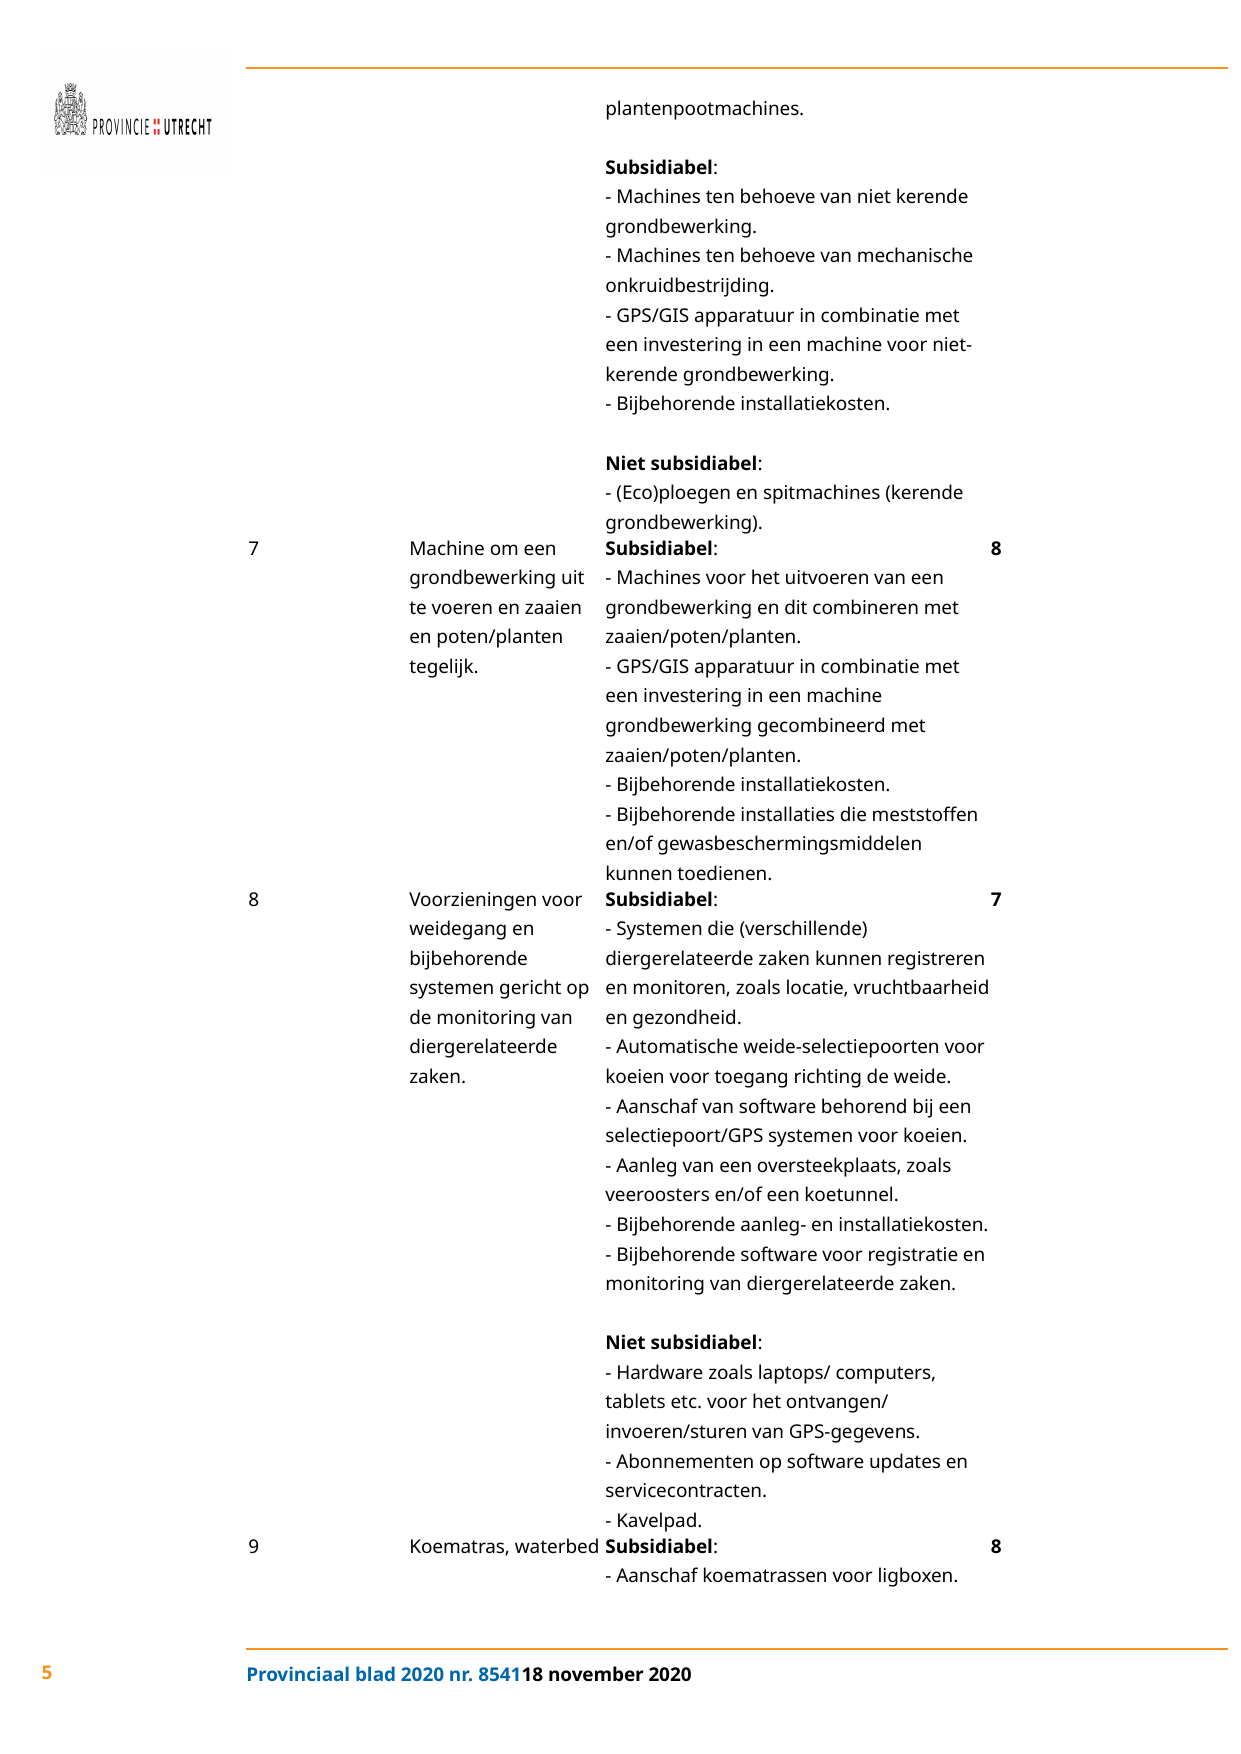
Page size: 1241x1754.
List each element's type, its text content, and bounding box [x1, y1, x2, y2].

table_cell Subsidiabel: - Machines voor het uitvoeren van een grondbewerking en dit combineren met zaaien/poten/planten. - GPS/GIS apparatuur in combinatie met een investering in een machine grondbewerking gecombineerd met zaaien/poten/planten. - Bijbehorende installatiekosten. - Bijbehorende installaties die meststoffen en/of gewasbeschermingsmiddelen kunnen toedienen. [605, 535, 991, 886]
table_cell Subsidiabel: - Aanschaf koematrassen voor ligboxen. [605, 1533, 991, 1588]
table_cell 8 [248, 886, 409, 1533]
table_cell plantenpootmachines. Subsidiabel: - Machines ten behoeve van niet kerende grondbewerking. - Machines ten behoeve van mechanische onkruidbestrijding. - GPS/GIS apparatuur in combinatie met een investering in een machine voor niet-kerende grondbewerking. - Bijbehorende installatiekosten. Niet subsidiabel: - (Eco)ploegen en spitmachines (kerende grondbewerking). [605, 95, 991, 535]
picture [41, 47, 231, 172]
table_cell 9 [248, 1533, 409, 1588]
table_cell [248, 95, 409, 535]
table_cell 8 [991, 535, 1152, 886]
table_cell Machine om een grondbewerking uit te voeren en zaaien en poten/planten tegelijk. [409, 535, 605, 886]
table_cell Subsidiabel: - Systemen die (verschillende) diergerelateerde zaken kunnen registreren en monitoren, zoals locatie, vruchtbaarheid en gezondheid. - Automatische weide-selectiepoorten voor koeien voor toegang richting de weide. - Aanschaf van software behorend bij een selectiepoort/GPS systemen voor koeien. - Aanleg van een oversteekplaats, zoals veeroosters en/of een koetunnel. - Bijbehorende aanleg- en installatiekosten. - Bijbehorende software voor registratie en monitoring van diergerelateerde zaken. Niet subsidiabel: - Hardware zoals laptops/ computers, tablets etc. voor het ontvangen/ invoeren/sturen van GPS-gegevens. - Abonnementen op software updates en servicecontracten. - Kavelpad. [605, 886, 991, 1533]
table_cell Koematras, waterbed [409, 1533, 605, 1588]
table_cell [409, 95, 605, 535]
table_cell [991, 95, 1152, 535]
table_cell Voorzieningen voor weidegang en bijbehorende systemen gericht op de monitoring van diergerelateerde zaken. [409, 886, 605, 1533]
table_cell 7 [248, 535, 409, 886]
table_cell 8 [991, 1533, 1152, 1588]
table_cell 7 [991, 886, 1152, 1533]
